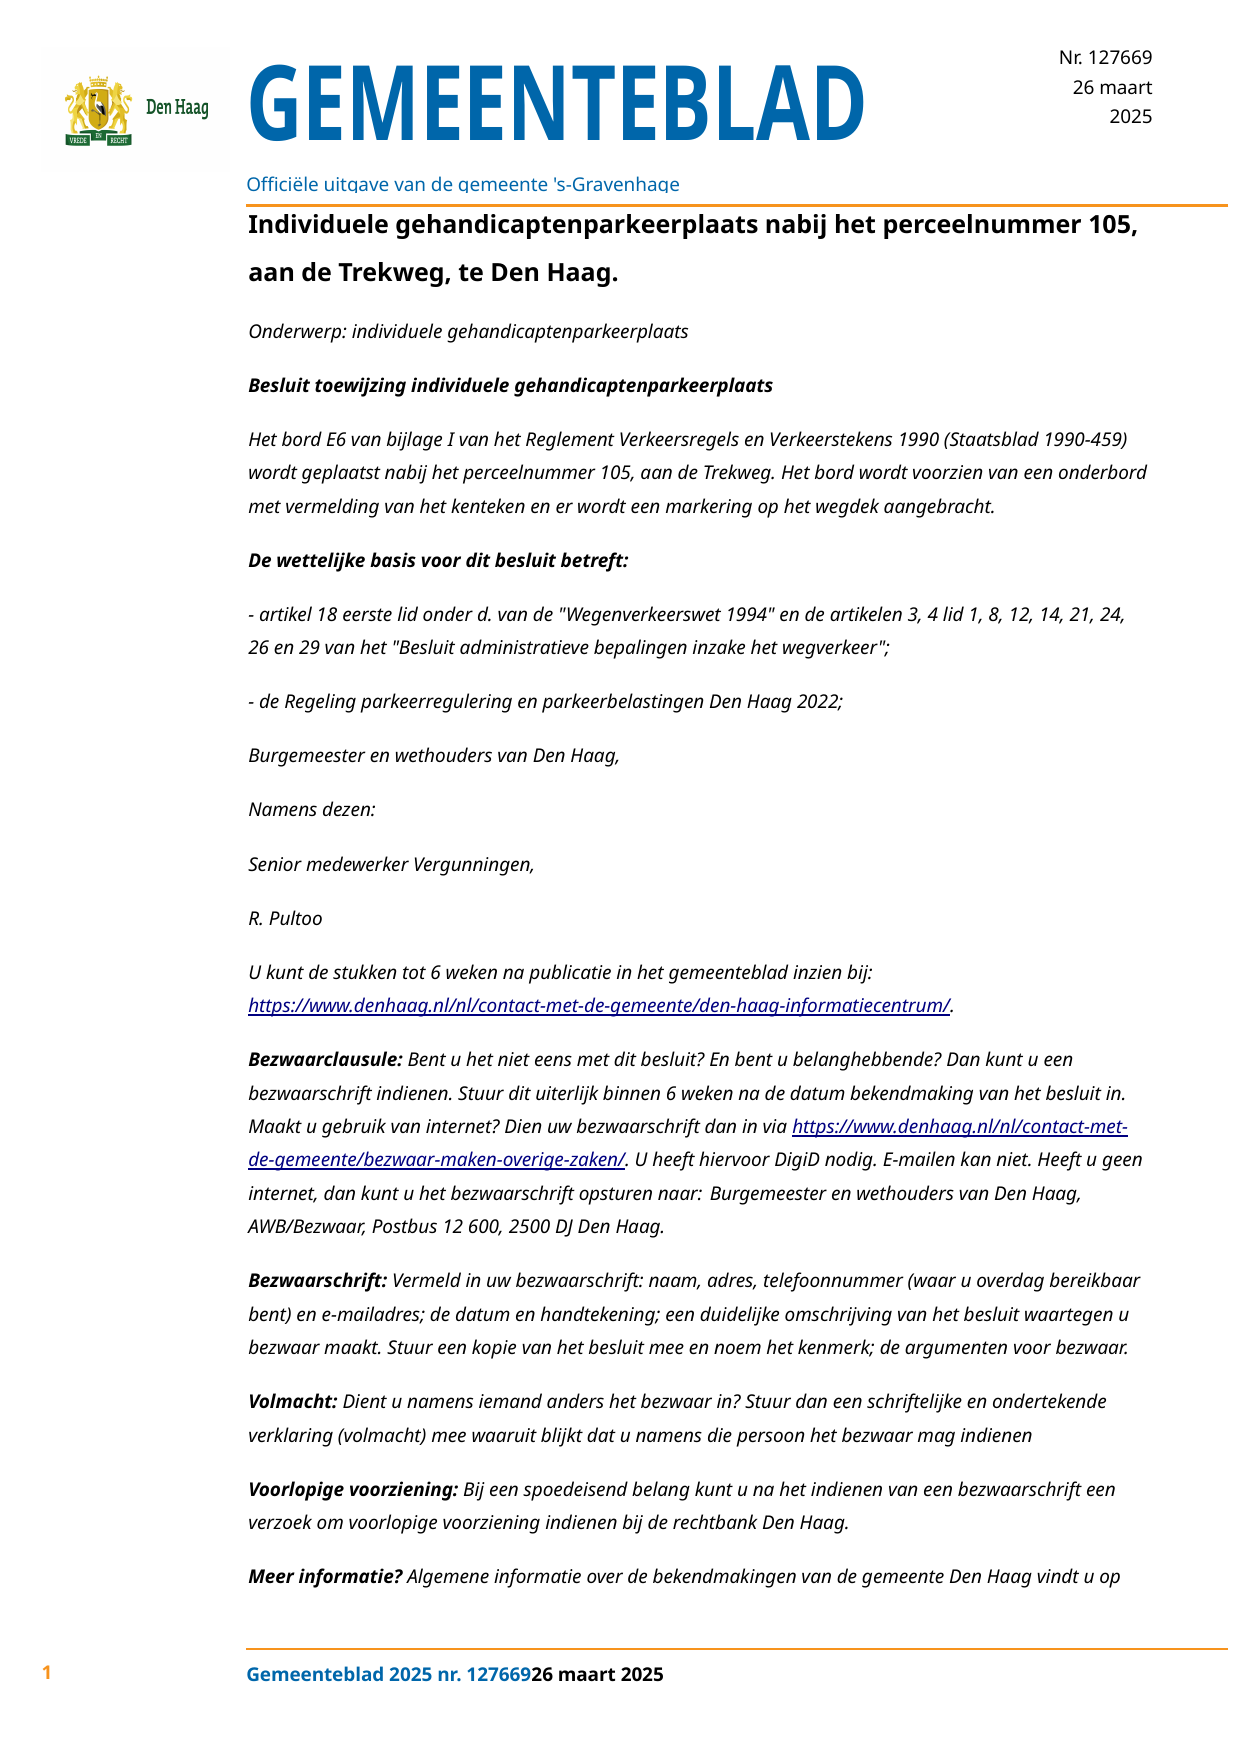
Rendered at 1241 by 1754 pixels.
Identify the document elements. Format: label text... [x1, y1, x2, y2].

text Meer informatie? Algemene informatie over de bekendmakingen van de gemeente Den Haag vindt u op [248, 1563, 1152, 1589]
text Namens dezen: [248, 797, 1152, 822]
text Bezwaarclausule: Bent u het niet eens met dit besluit? En bent u belanghebbende? Dan kunt u een bezwaarschrift indienen. Stuur dit uiterlijk binnen 6 weken na de datum bekendmaking van het besluit in. Maakt u gebruik van internet? Dien uw bezwaarschrift dan in via https://www.denhaag.nl/nl/contact-met-de-gemeente/bezwaar-maken-overige-zaken/. U heeft hiervoor DigiD nodig. E-mailen kan niet. Heeft u geen internet, dan kunt u het bezwaarschrift opsturen naar: Burgemeester en wethouders van Den Haag, AWB/Bezwaar, Postbus 12 600, 2500 DJ Den Haag. [248, 1046, 1152, 1239]
text Voorlopige voorziening: Bij een spoedeisend belang kunt u na het indienen van een bezwaarschrift een verzoek om voorlopige voorziening indienen bij de rechtbank Den Haag. [248, 1476, 1152, 1535]
text U kunt de stukken tot 6 weken na publicatie in het gemeenteblad inzien bij: https://www.denhaag.nl/nl/contact-met-de-gemeente/den-haag-informatiecentrum/. [248, 959, 1152, 1018]
text Burgemeester en wethouders van Den Haag, [248, 743, 1152, 768]
text De wettelijke basis voor dit besluit betreft: [248, 547, 1152, 573]
text Volmacht: Dient u namens iemand anders het bezwaar in? Stuur dan een schriftelijke en ondertekende verklaring (volmacht) mee waaruit blijkt dat u namens die persoon het bezwaar mag indienen [248, 1388, 1152, 1448]
text Onderwerp: individuele gehandicaptenparkeerplaats [248, 318, 1152, 344]
text Bezwaarschrift: Vermeld in uw bezwaarschrift: naam, adres, telefoonnummer (waar u overdag bereikbaar bent) en e-mailadres; de datum en handtekening; een duidelijke omschrijving van het besluit waartegen u bezwaar maakt. Stuur een kopie van het besluit mee en noem het kenmerk; de argumenten voor bezwaar. [248, 1268, 1152, 1360]
text Besluit toewijzing individuele gehandicaptenparkeerplaats [248, 372, 1152, 398]
text Senior medewerker Vergunningen, [248, 851, 1152, 876]
text - artikel 18 eerste lid onder d. van de "Wegenverkeerswet 1994" en de artikelen 3, 4 lid 1, 8, 12, 14, 21, 24, 26 en 29 van het "Besluit administratieve bepalingen inzake het wegverkeer"; [248, 601, 1152, 660]
text Individuele gehandicaptenparkeerplaats nabij het perceelnummer 105, aan de Trekweg, te Den Haag. [248, 207, 1152, 288]
picture [41, 47, 231, 172]
text R. Pultoo [248, 905, 1152, 931]
text - de Regeling parkeerregulering en parkeerbelastingen Den Haag 2022; [248, 688, 1152, 714]
text Het bord E6 van bijlage I van het Reglement Verkeersregels en Verkeerstekens 1990 (Staatsblad 1990-459) wordt geplaatst nabij het perceelnummer 105, aan de Trekweg. Het bord wordt voorzien van een onderbord met vermelding van het kenteken en er wordt een markering op het wegdek aangebracht. [248, 426, 1152, 519]
